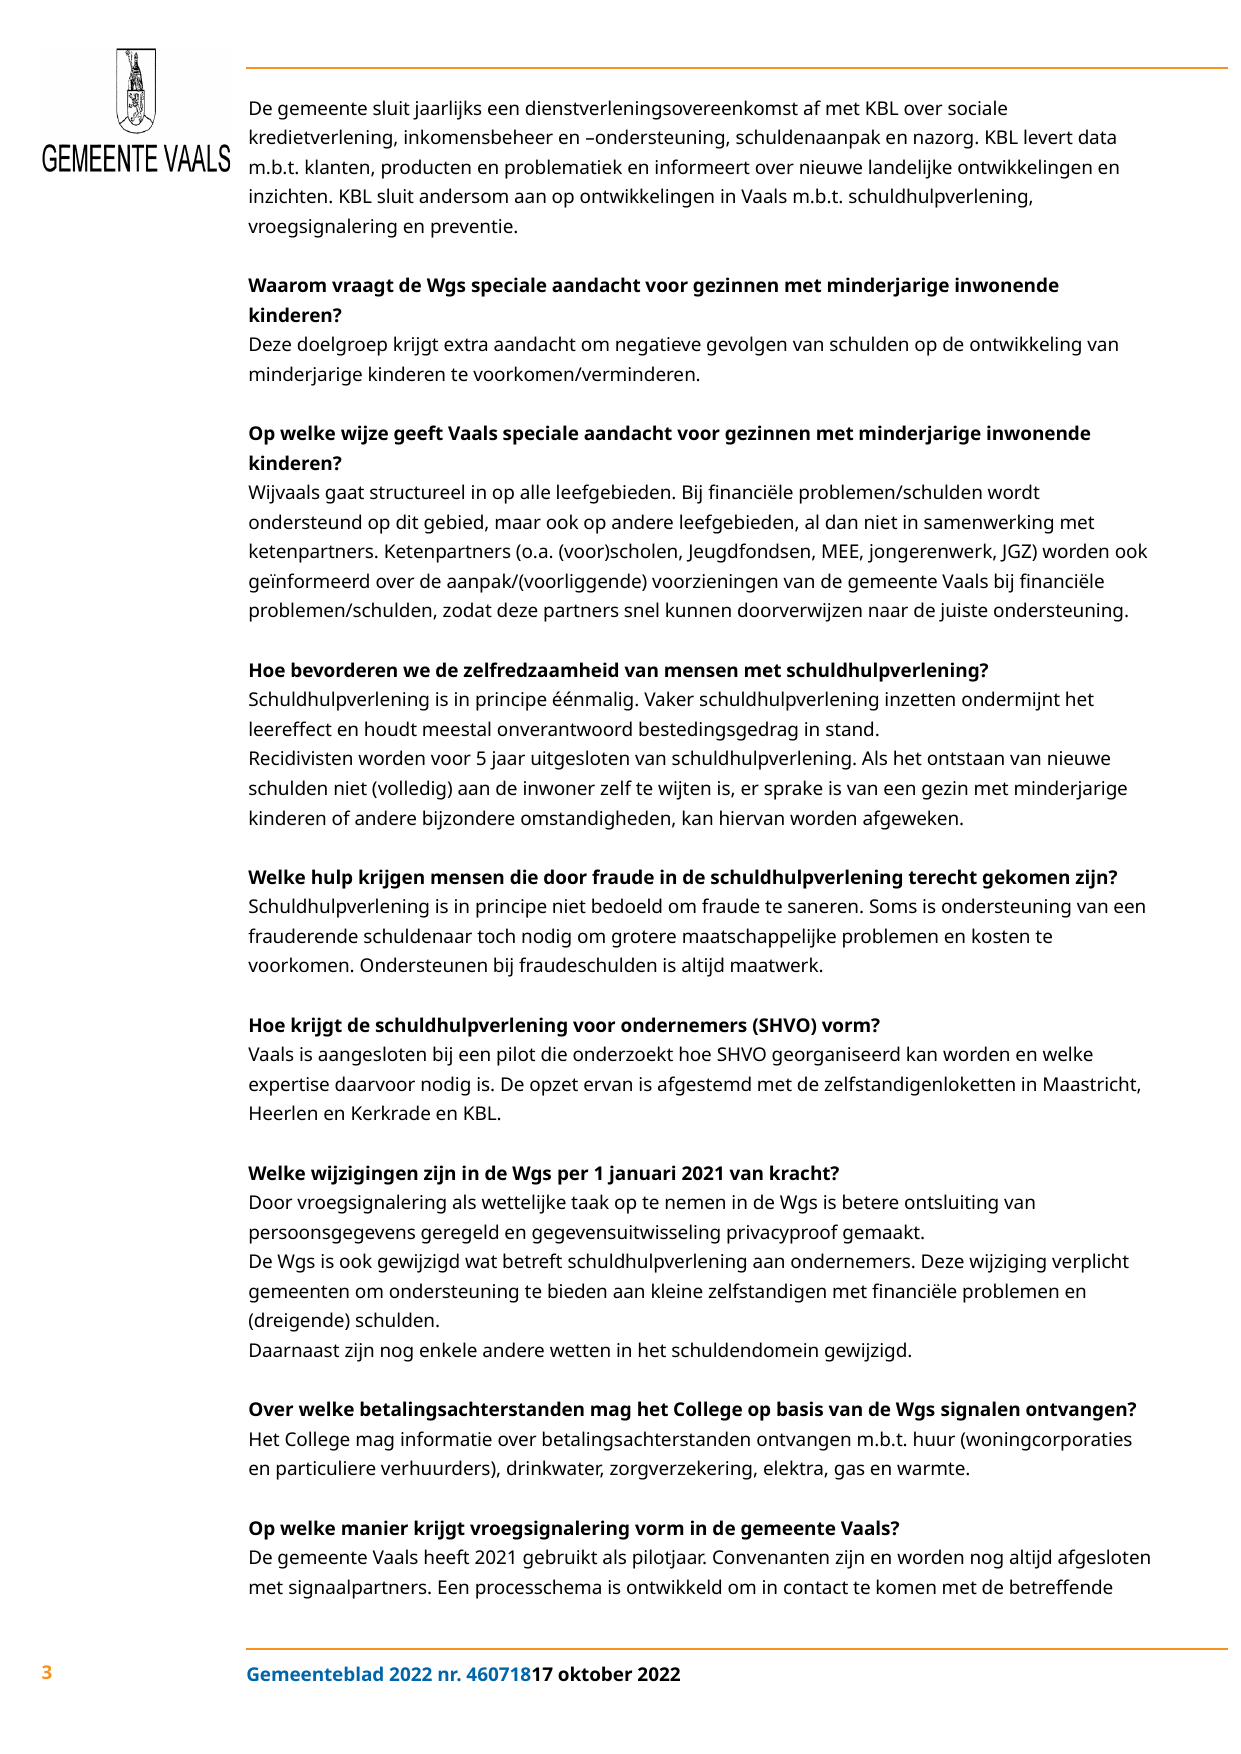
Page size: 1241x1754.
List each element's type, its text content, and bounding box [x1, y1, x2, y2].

text De gemeente Vaals heeft 2021 gebruikt als pilotjaar. Convenanten zijn en worden nog altijd afgesloten met signaalpartners. Een processchema is ontwikkeld om in contact te komen met de betreffende [248, 1544, 1152, 1600]
text Welke hulp krijgen mensen die door fraude in de schuldhulpverlening terecht gekomen zijn? [248, 864, 1152, 890]
text Welke wijzigingen zijn in de Wgs per 1 januari 2021 van kracht? [248, 1160, 1152, 1186]
picture [41, 47, 231, 172]
text Waarom vraagt de Wgs speciale aandacht voor gezinnen met minderjarige inwonende kinderen? [248, 272, 1152, 328]
text Door vroegsignalering als wettelijke taak op te nemen in de Wgs is betere ontsluiting van persoonsgegevens geregeld en gegevensuitwisseling privacyproof gemaakt. [248, 1189, 1152, 1245]
text De gemeente sluit jaarlijks een dienstverleningsovereenkomst af met KBL over sociale kredietverlening, inkomensbeheer en –ondersteuning, schuldenaanpak en nazorg. KBL levert data m.b.t. klanten, producten en problematiek en informeert over nieuwe landelijke ontwikkelingen en inzichten. KBL sluit andersom aan op ontwikkelingen in Vaals m.b.t. schuldhulpverlening, vroegsignalering en preventie. [248, 95, 1152, 239]
text Vaals is aangesloten bij een pilot die onderzoekt hoe SHVO georganiseerd kan worden en welke expertise daarvoor nodig is. De opzet ervan is afgestemd met de zelfstandigenloketten in Maastricht, Heerlen en Kerkrade en KBL. [248, 1041, 1152, 1126]
text Hoe bevorderen we de zelfredzaamheid van mensen met schuldhulpverlening? [248, 657, 1152, 683]
text Daarnaast zijn nog enkele andere wetten in het schuldendomein gewijzigd. [248, 1337, 1152, 1363]
text Op welke wijze geeft Vaals speciale aandacht voor gezinnen met minderjarige inwonende kinderen? [248, 420, 1152, 476]
text Hoe krijgt de schuldhulpverlening voor ondernemers (SHVO) vorm? [248, 1012, 1152, 1038]
text Op welke manier krijgt vroegsignalering vorm in de gemeente Vaals? [248, 1515, 1152, 1541]
text Wijvaals gaat structureel in op alle leefgebieden. Bij financiële problemen/schulden wordt ondersteund op dit gebied, maar ook op andere leefgebieden, al dan niet in samenwerking met ketenpartners. Ketenpartners (o.a. (voor)scholen, Jeugdfondsen, MEE, jongerenwerk, JGZ) worden ook geïnformeerd over de aanpak/(voorliggende) voorzieningen van de gemeente Vaals bij financiële problemen/schulden, zodat deze partners snel kunnen doorverwijzen naar de juiste ondersteuning. [248, 479, 1152, 623]
text Schuldhulpverlening is in principe éénmalig. Vaker schuldhulpverlening inzetten ondermijnt het leereffect en houdt meestal onverantwoord bestedingsgedrag in stand. [248, 686, 1152, 742]
text Schuldhulpverlening is in principe niet bedoeld om fraude te saneren. Soms is ondersteuning van een frauderende schuldenaar toch nodig om grotere maatschappelijke problemen en kosten te voorkomen. Ondersteunen bij fraudeschulden is altijd maatwerk. [248, 893, 1152, 978]
text Deze doelgroep krijgt extra aandacht om negatieve gevolgen van schulden op de ontwikkeling van minderjarige kinderen te voorkomen/verminderen. [248, 331, 1152, 387]
text Over welke betalingsachterstanden mag het College op basis van de Wgs signalen ontvangen? [248, 1396, 1152, 1422]
text Het College mag informatie over betalingsachterstanden ontvangen m.b.t. huur (woningcorporaties en particuliere verhuurders), drinkwater, zorgverzekering, elektra, gas en warmte. [248, 1426, 1152, 1481]
text Recidivisten worden voor 5 jaar uitgesloten van schuldhulpverlening. Als het ontstaan van nieuwe schulden niet (volledig) aan de inwoner zelf te wijten is, er sprake is van een gezin met minderjarige kinderen of andere bijzondere omstandigheden, kan hiervan worden afgeweken. [248, 746, 1152, 831]
text De Wgs is ook gewijzigd wat betreft schuldhulpverlening aan ondernemers. Deze wijziging verplicht gemeenten om ondersteuning te bieden aan kleine zelfstandigen met financiële problemen en (dreigende) schulden. [248, 1248, 1152, 1333]
